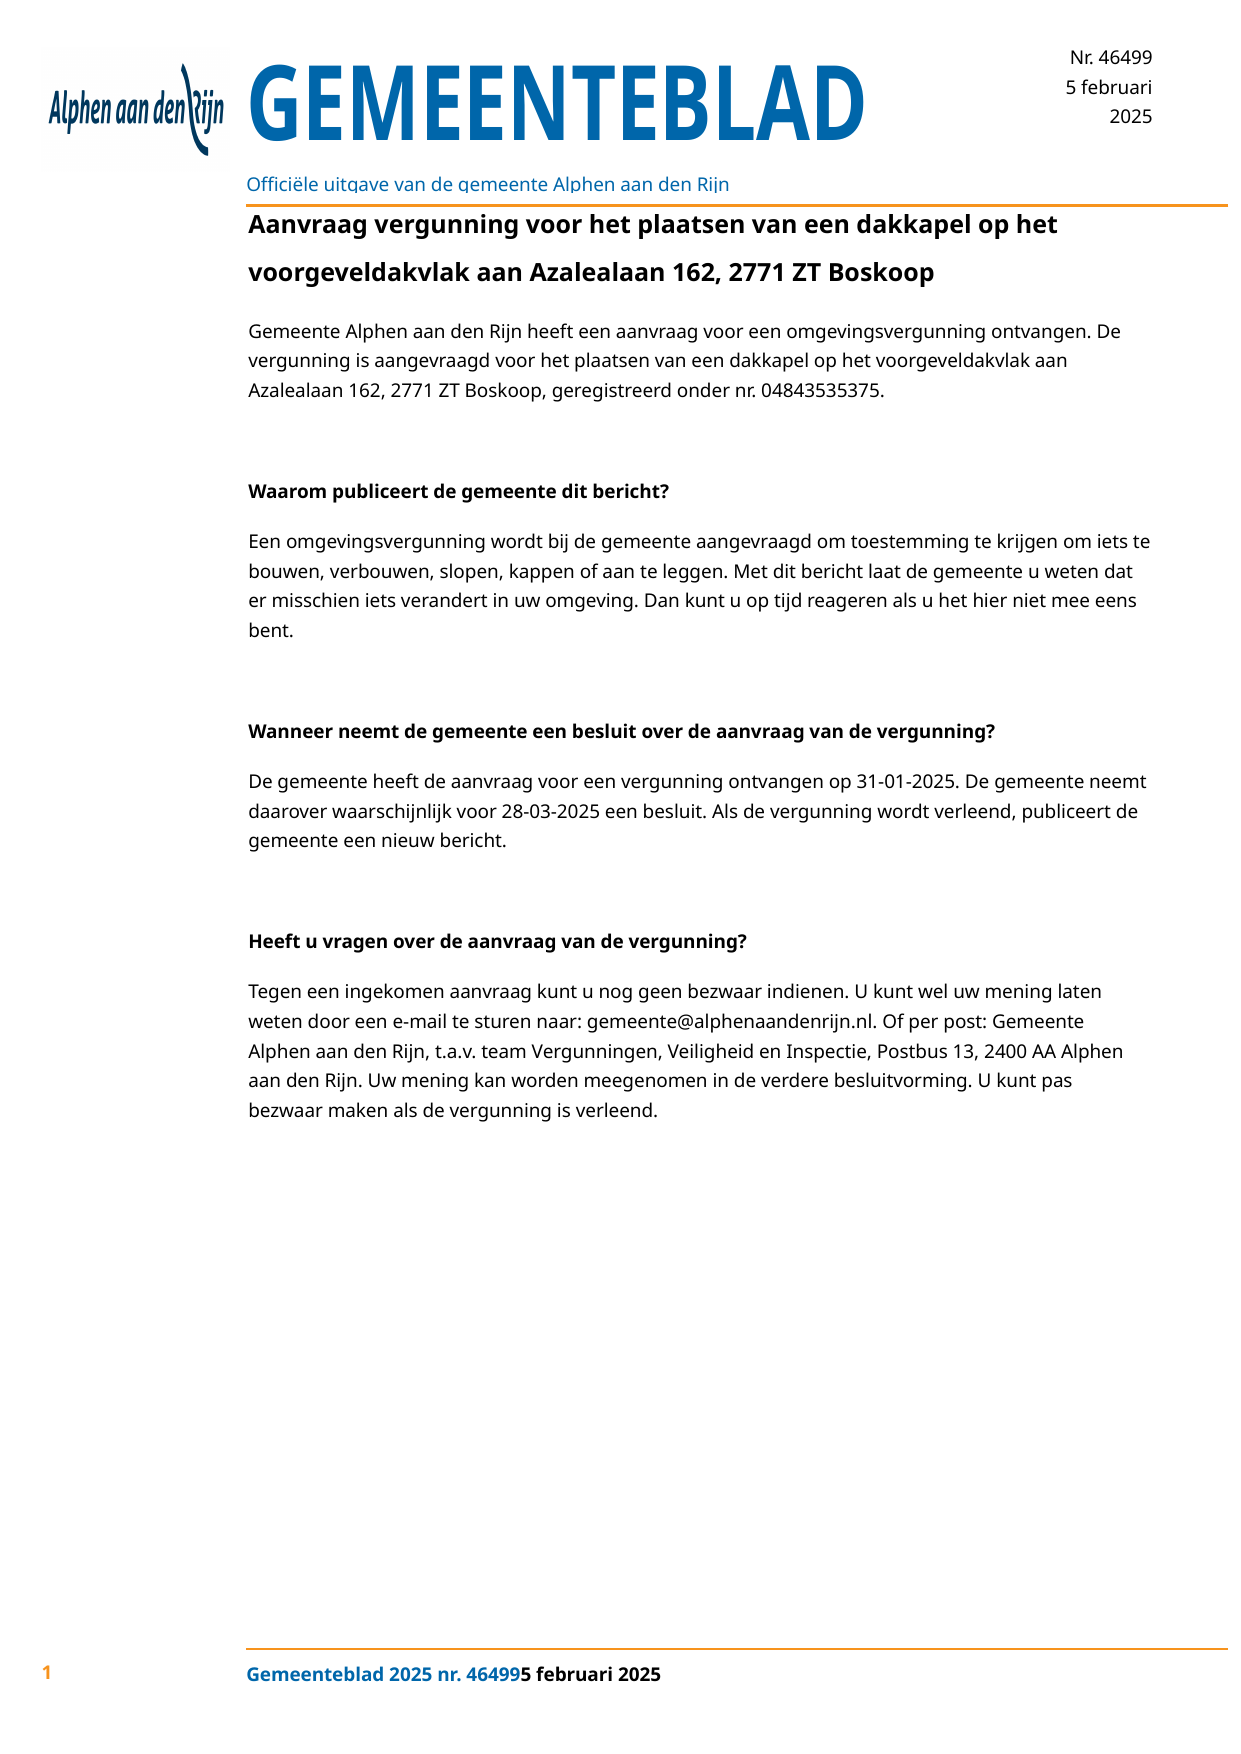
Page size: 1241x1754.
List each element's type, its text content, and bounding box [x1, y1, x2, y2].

text Een omgevingsvergunning wordt bij de gemeente aangevraagd om toestemming te krijgen om iets te bouwen, verbouwen, slopen, kappen of aan te leggen. Met dit bericht laat de gemeente u weten dat er misschien iets verandert in uw omgeving. Dan kunt u op tijd reageren als u het hier niet mee eens bent. [248, 528, 1152, 643]
text Wanneer neemt de gemeente een besluit over de aanvraag van de vergunning? [248, 718, 1152, 744]
text Gemeente Alphen aan den Rijn heeft een aanvraag voor een omgevingsvergunning ontvangen. De vergunning is aangevraagd voor het plaatsen van een dakkapel op het voorgeveldakvlak aan Azalealaan 162, 2771 ZT Boskoop, geregistreerd onder nr. 04843535375. [248, 318, 1152, 403]
text Waarom publiceert de gemeente dit bericht? [248, 478, 1152, 504]
text Tegen een ingekomen aanvraag kunt u nog geen bezwaar indienen. U kunt wel uw mening laten weten door een e-mail te sturen naar: gemeente@alphenaandenrijn.nl. Of per post: Gemeente Alphen aan den Rijn, t.a.v. team Vergunningen, Veiligheid en Inspectie, Postbus 13, 2400 AA Alphen aan den Rijn. Uw mening kan worden meegenomen in de verdere besluitvorming. U kunt pas bezwaar maken als de vergunning is verleend. [248, 979, 1152, 1123]
text Aanvraag vergunning voor het plaatsen van een dakkapel op het voorgeveldakvlak aan Azalealaan 162, 2771 ZT Boskoop [248, 207, 1152, 288]
text Heeft u vragen over de aanvraag van de vergunning? [248, 928, 1152, 954]
text De gemeente heeft de aanvraag voor een vergunning ontvangen op 31-01-2025. De gemeente neemt daarover waarschijnlijk voor 28-03-2025 een besluit. Als de vergunning wordt verleend, publiceert de gemeente een nieuw bericht. [248, 768, 1152, 853]
picture [41, 47, 231, 172]
